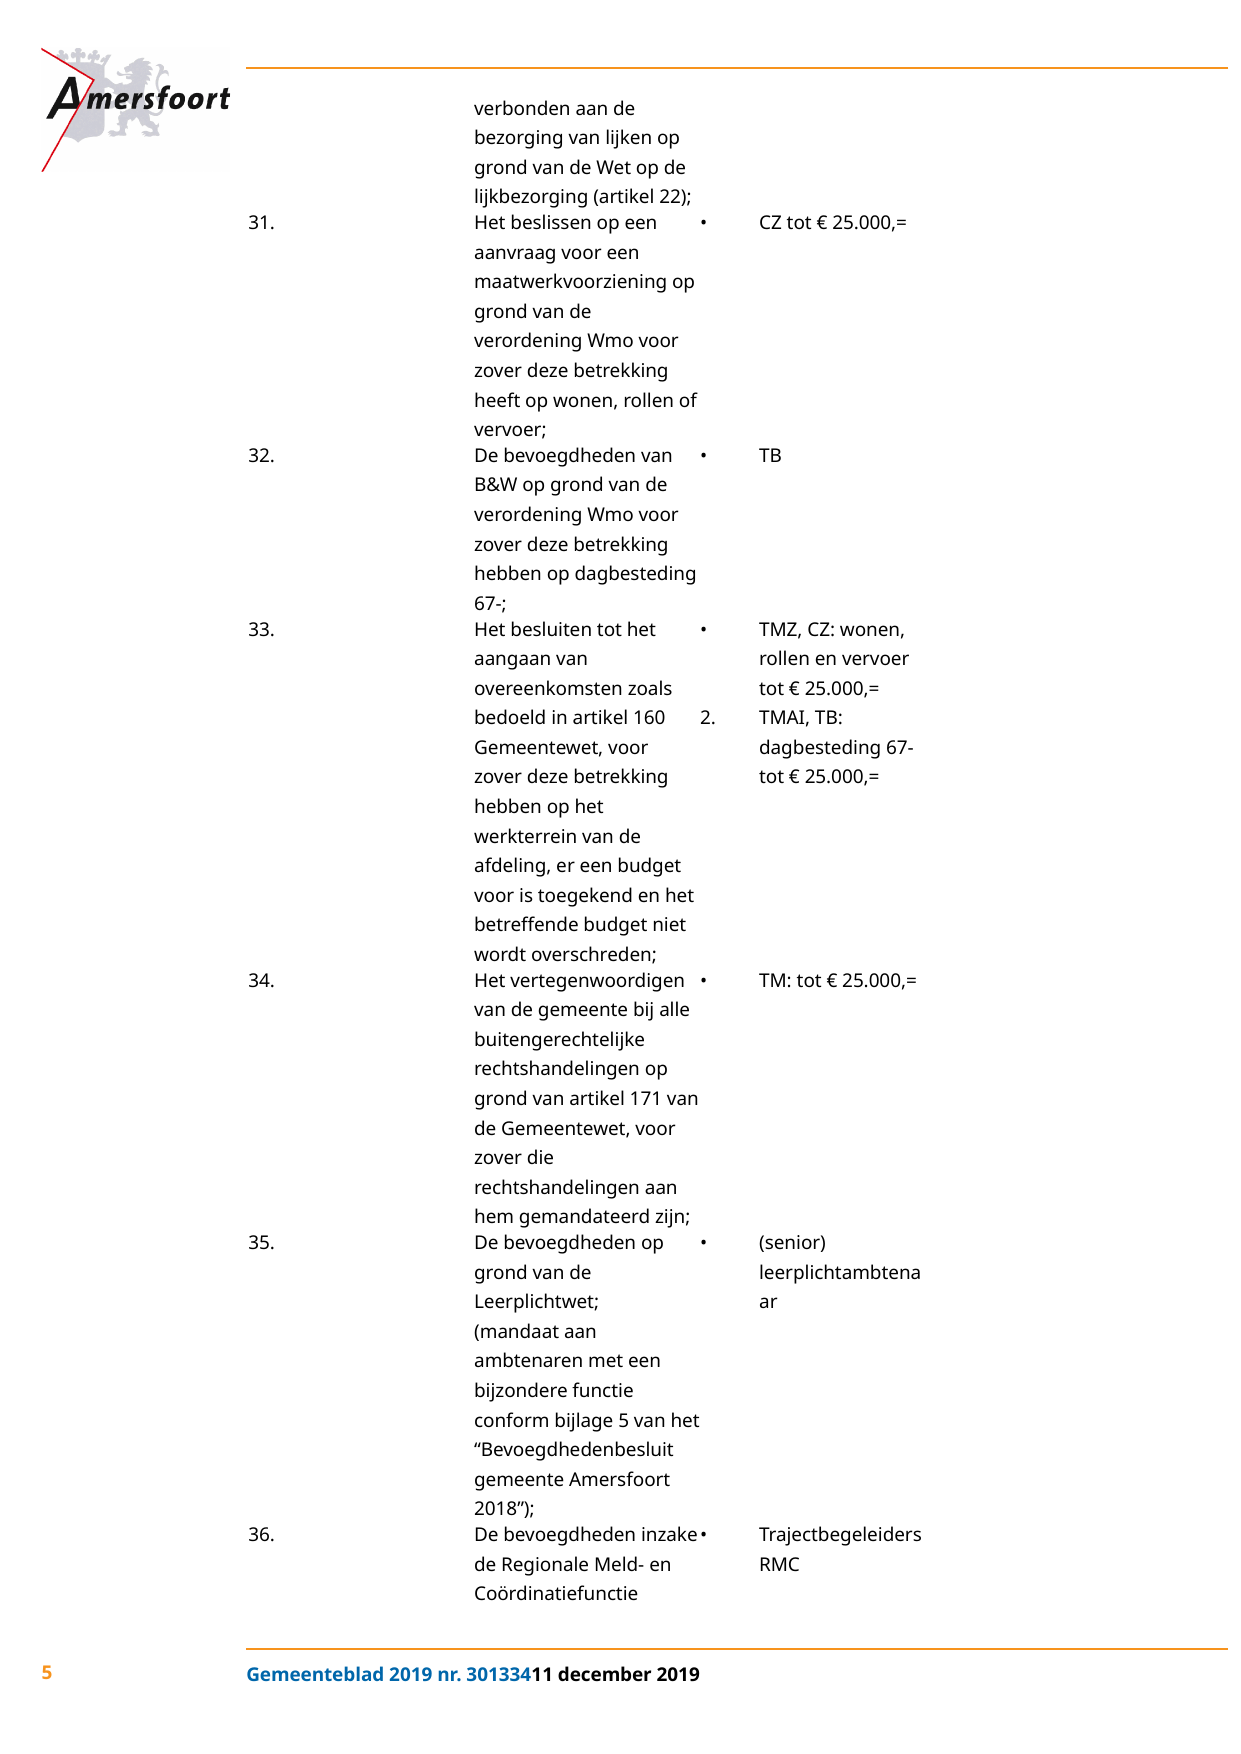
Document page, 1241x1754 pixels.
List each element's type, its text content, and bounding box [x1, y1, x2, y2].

table_cell 36. [248, 1521, 474, 1606]
table_cell [248, 95, 474, 209]
table_cell Het beslissen op een aanvraag voor een maatwerkvoorziening op grond van de verordening Wmo voor zover deze betrekking heeft op wonen, rollen of vervoer; [474, 209, 700, 442]
table_cell 33. [248, 616, 474, 967]
table_cell (senior) leerplichtambtenaar [700, 1229, 926, 1521]
table_cell [926, 209, 1152, 442]
table_cell De bevoegdheden inzake de Regionale Meld- en Coördinatiefunctie [474, 1521, 700, 1606]
table_cell [926, 95, 1152, 209]
table_cell Het besluiten tot het aangaan van overeenkomsten zoals bedoeld in artikel 160 Gemeentewet, voor zover deze betrekking hebben op het werkterrein van de afdeling, er een budget voor is toegekend en het betreffende budget niet wordt overschreden; [474, 616, 700, 967]
table_cell TM: tot € 25.000,= [700, 967, 926, 1229]
table_cell [926, 1229, 1152, 1521]
table_cell [700, 95, 926, 209]
table_cell De bevoegdheden op grond van de Leerplichtwet; (mandaat aan ambtenaren met een bijzondere functie conform bijlage 5 van het “Bevoegdhedenbesluit gemeente Amersfoort 2018”); [474, 1229, 700, 1521]
table_cell De bevoegdheden van B&W op grond van de verordening Wmo voor zover deze betrekking hebben op dagbesteding 67-; [474, 442, 700, 616]
table_cell 35. [248, 1229, 474, 1521]
table_cell TMZ, CZ: wonen, rollen en vervoer tot € 25.000,= TMAI, TB: dagbesteding 67- tot € 25.000,= [700, 616, 926, 967]
table_cell [926, 967, 1152, 1229]
table_cell [926, 442, 1152, 616]
table_cell CZ tot € 25.000,= [700, 209, 926, 442]
table_cell verbonden aan de bezorging van lijken op grond van de Wet op de lijkbezorging (artikel 22); [474, 95, 700, 209]
picture [41, 47, 231, 172]
table_cell 31. [248, 209, 474, 442]
table_cell Trajectbegeleiders RMC [700, 1521, 926, 1606]
table_cell 32. [248, 442, 474, 616]
table_cell [926, 1521, 1152, 1606]
table_cell TB [700, 442, 926, 616]
table_cell Het vertegenwoordigen van de gemeente bij alle buitengerechtelijke rechtshandelingen op grond van artikel 171 van de Gemeentewet, voor zover die rechtshandelingen aan hem gemandateerd zijn; [474, 967, 700, 1229]
table_cell [926, 616, 1152, 967]
table_cell 34. [248, 967, 474, 1229]
